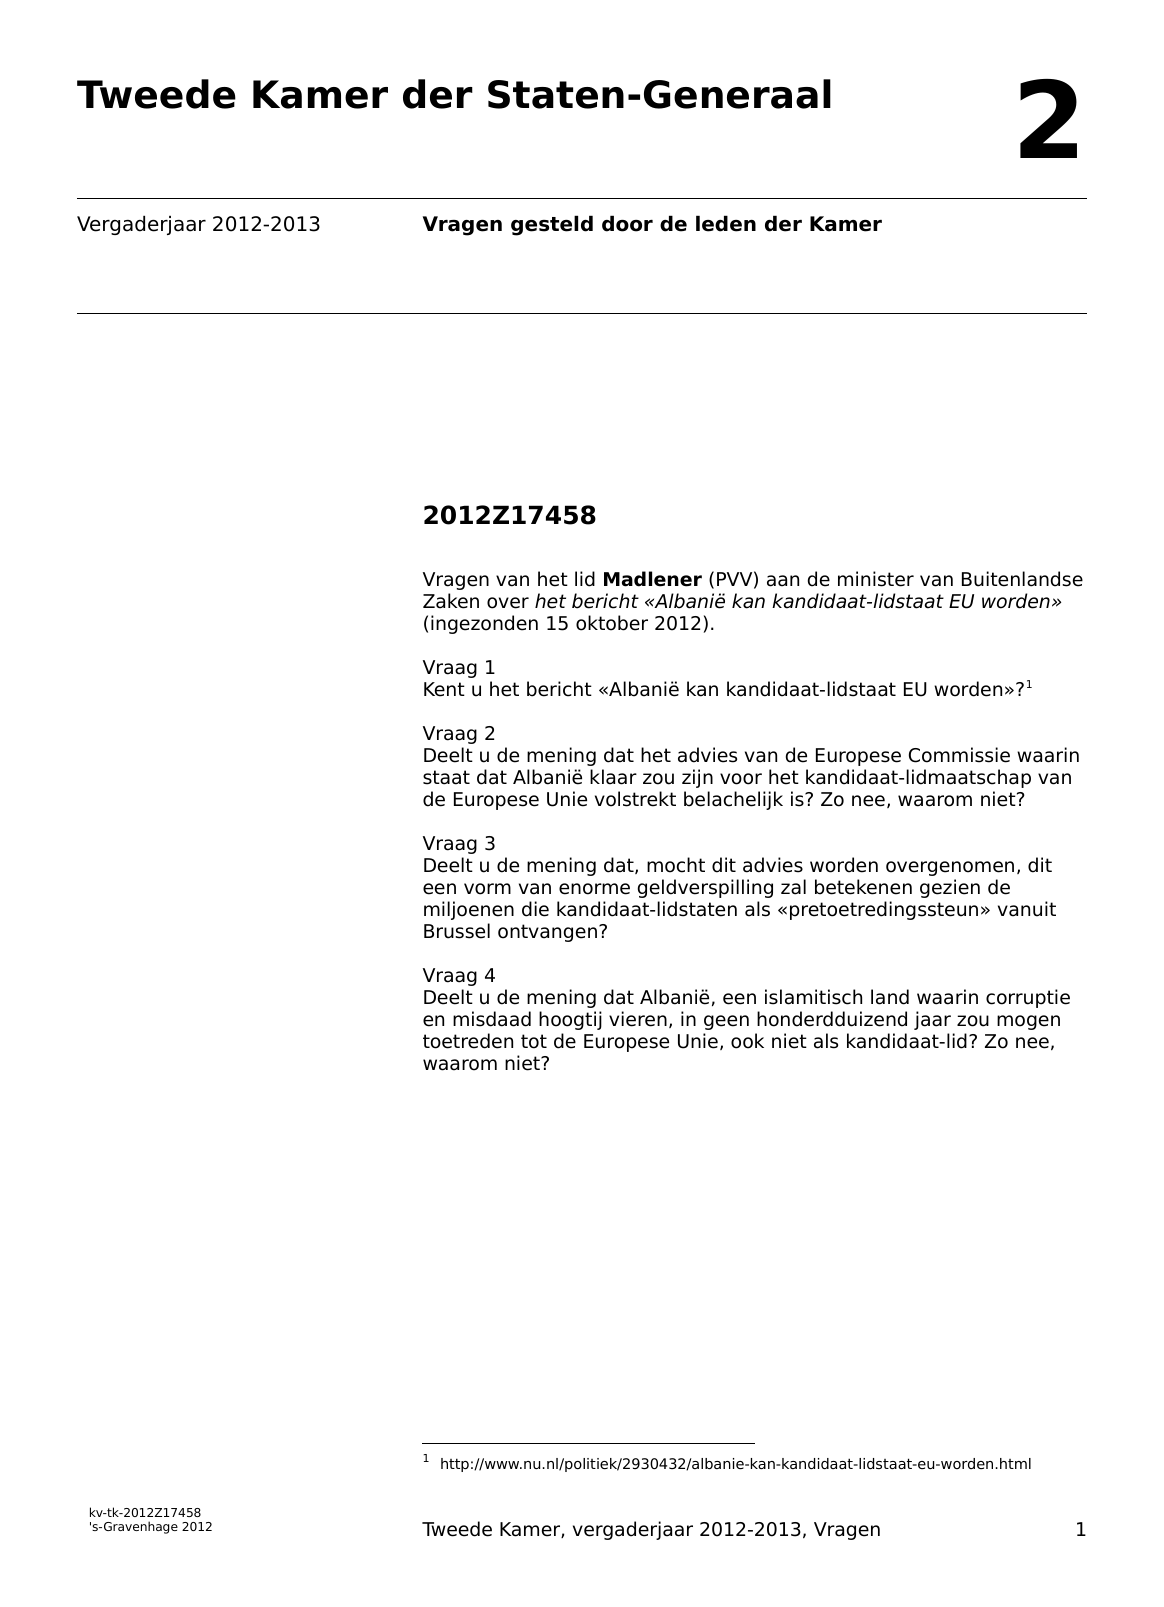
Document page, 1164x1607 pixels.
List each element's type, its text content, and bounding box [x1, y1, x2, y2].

text Kent u het bericht «Albanië kan kandidaat-lidstaat EU worden»? [422, 679, 1087, 701]
text Deelt u de mening dat het advies van de Europese Commissie waarin staat dat Albanië klaar zou zijn voor het kandidaat-lidmaatschap van de Europese Unie volstrekt belachelijk is? Zo nee, waarom niet? [422, 745, 1087, 811]
table_header Tweede Kamer der Staten-Generaal [77, 59, 886, 198]
text 's-Gravenhage 2012 [88, 1520, 323, 1534]
text Deelt u de mening dat, mocht dit advies worden overgenomen, dit een vorm van enorme geldverspilling zal betekenen gezien de miljoenen die kandidaat-lidstaten als «pretoetredingssteun» vanuit Brussel ontvangen? [422, 855, 1087, 943]
text Vragen van het lid Madlener (PVV) aan de minister van Buitenlandse Zaken over het bericht «Albanië kan kandidaat-lidstaat EU worden» (ingezonden 15 oktober 2012). [422, 569, 1087, 635]
text Vraag 4 [422, 965, 1087, 987]
text Vraag 1 [422, 657, 1087, 679]
text Vraag 2 [422, 723, 1087, 745]
text 2012Z17458 [422, 501, 1087, 531]
table_header 2 [886, 59, 1087, 198]
text kv-tk-2012Z17458 [88, 1506, 323, 1520]
text http://www.nu.nl/politiek/2930432/albanie-kan-kandidaat-lidstaat-eu-worden.html [422, 1452, 1087, 1474]
table_cell Vragen gesteld door de leden der Kamer [422, 199, 1087, 313]
text Deelt u de mening dat Albanië, een islamitisch land waarin corruptie en misdaad hoogtij vieren, in geen honderdduizend jaar zou mogen toetreden tot de Europese Unie, ook niet als kandidaat-lid? Zo nee, waarom niet? [422, 987, 1087, 1075]
text Vraag 3 [422, 833, 1087, 855]
table_cell Vergaderjaar 2012-2013 [77, 199, 422, 313]
